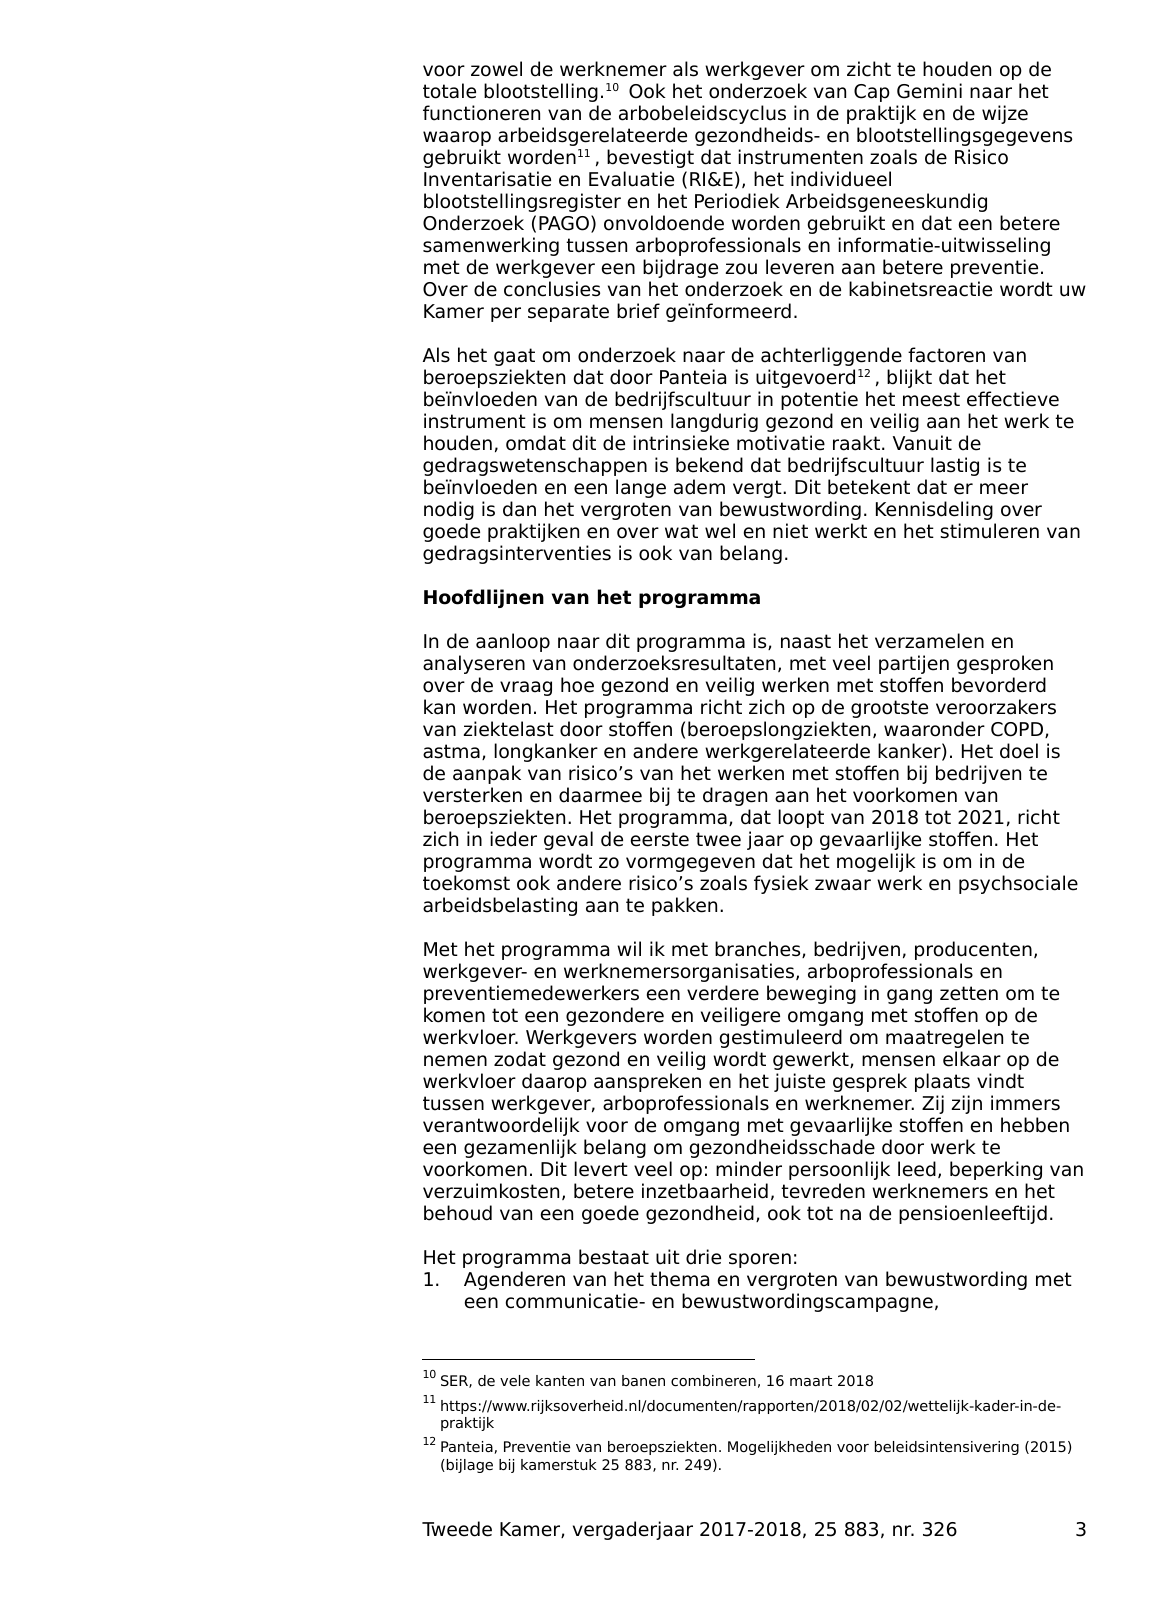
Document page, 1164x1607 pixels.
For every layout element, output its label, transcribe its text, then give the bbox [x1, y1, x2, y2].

text Als het gaat om onderzoek naar de achterliggende factoren van beroepsziekten dat door Panteia is uitgevoerd, blijkt dat het beïnvloeden van de bedrijfscultuur in potentie het meest effectieve instrument is om mensen langdurig gezond en veilig aan het werk te houden, omdat dit de intrinsieke motivatie raakt. Vanuit de gedragswetenschappen is bekend dat bedrijfscultuur lastig is te beïnvloeden en een lange adem vergt. Dit betekent dat er meer nodig is dan het vergroten van bewustwording. Kennisdeling over goede praktijken en over wat wel en niet werkt en het stimuleren van gedragsinterventies is ook van belang. [422, 345, 1087, 565]
subtitle Hoofdlijnen van het programma [422, 587, 1087, 609]
text In de aanloop naar dit programma is, naast het verzamelen en analyseren van onderzoeksresultaten, met veel partijen gesproken over de vraag hoe gezond en veilig werken met stoffen bevorderd kan worden. Het programma richt zich op de grootste veroorzakers van ziektelast door stoffen (beroepslongziekten, waaronder COPD, astma, longkanker en andere werkgerelateerde kanker). Het doel is de aanpak van risico’s van het werken met stoffen bij bedrijven te versterken en daarmee bij te dragen aan het voorkomen van beroepsziekten. Het programma, dat loopt van 2018 tot 2021, richt zich in ieder geval de eerste twee jaar op gevaarlijke stoffen. Het programma wordt zo vormgegeven dat het mogelijk is om in de toekomst ook andere risico’s zoals fysiek zwaar werk en psychsociale arbeidsbelasting aan te pakken. [422, 631, 1087, 917]
text SER, de vele kanten van banen combineren, 16 maart 2018 [422, 1368, 1087, 1391]
text voor zowel de werknemer als werkgever om zicht te houden op de totale blootstelling. Ook het onderzoek van Cap Gemini naar het functioneren van de arbobeleidscyclus in de praktijk en de wijze waarop arbeidsgerelateerde gezondheids- en blootstellingsgegevens gebruikt worden, bevestigt dat instrumenten zoals de Risico Inventarisatie en Evaluatie (RI&E), het individueel blootstellingsregister en het Periodiek Arbeidsgeneeskundig Onderzoek (PAGO) onvoldoende worden gebruikt en dat een betere samenwerking tussen arboprofessionals en informatie-uitwisseling met de werkgever een bijdrage zou leveren aan betere preventie. Over de conclusies van het onderzoek en de kabinetsreactie wordt uw Kamer per separate brief geïnformeerd. [422, 59, 1087, 323]
text https://www.rijksoverheid.nl/documenten/rapporten/2018/02/02/wettelijk-kader-in-de-praktijk [422, 1393, 1087, 1432]
text 1. Agenderen van het thema en vergroten van bewustwording met een communicatie- en bewustwordingscampagne, [422, 1269, 1087, 1313]
text Panteia, Preventie van beroepsziekten. Mogelijkheden voor beleidsintensivering (2015) (bijlage bij kamerstuk 25 883, nr. 249). [422, 1435, 1087, 1474]
text Met het programma wil ik met branches, bedrijven, producenten, werkgever- en werknemersorganisaties, arboprofessionals en preventiemedewerkers een verdere beweging in gang zetten om te komen tot een gezondere en veiligere omgang met stoffen op de werkvloer. Werkgevers worden gestimuleerd om maatregelen te nemen zodat gezond en veilig wordt gewerkt, mensen elkaar op de werkvloer daarop aanspreken en het juiste gesprek plaats vindt tussen werkgever, arboprofessionals en werknemer. Zij zijn immers verantwoordelijk voor de omgang met gevaarlijke stoffen en hebben een gezamenlijk belang om gezondheidsschade door werk te voorkomen. Dit levert veel op: minder persoonlijk leed, beperking van verzuimkosten, betere inzetbaarheid, tevreden werknemers en het behoud van een goede gezondheid, ook tot na de pensioenleeftijd. [422, 939, 1087, 1225]
text Het programma bestaat uit drie sporen: [422, 1247, 1087, 1269]
